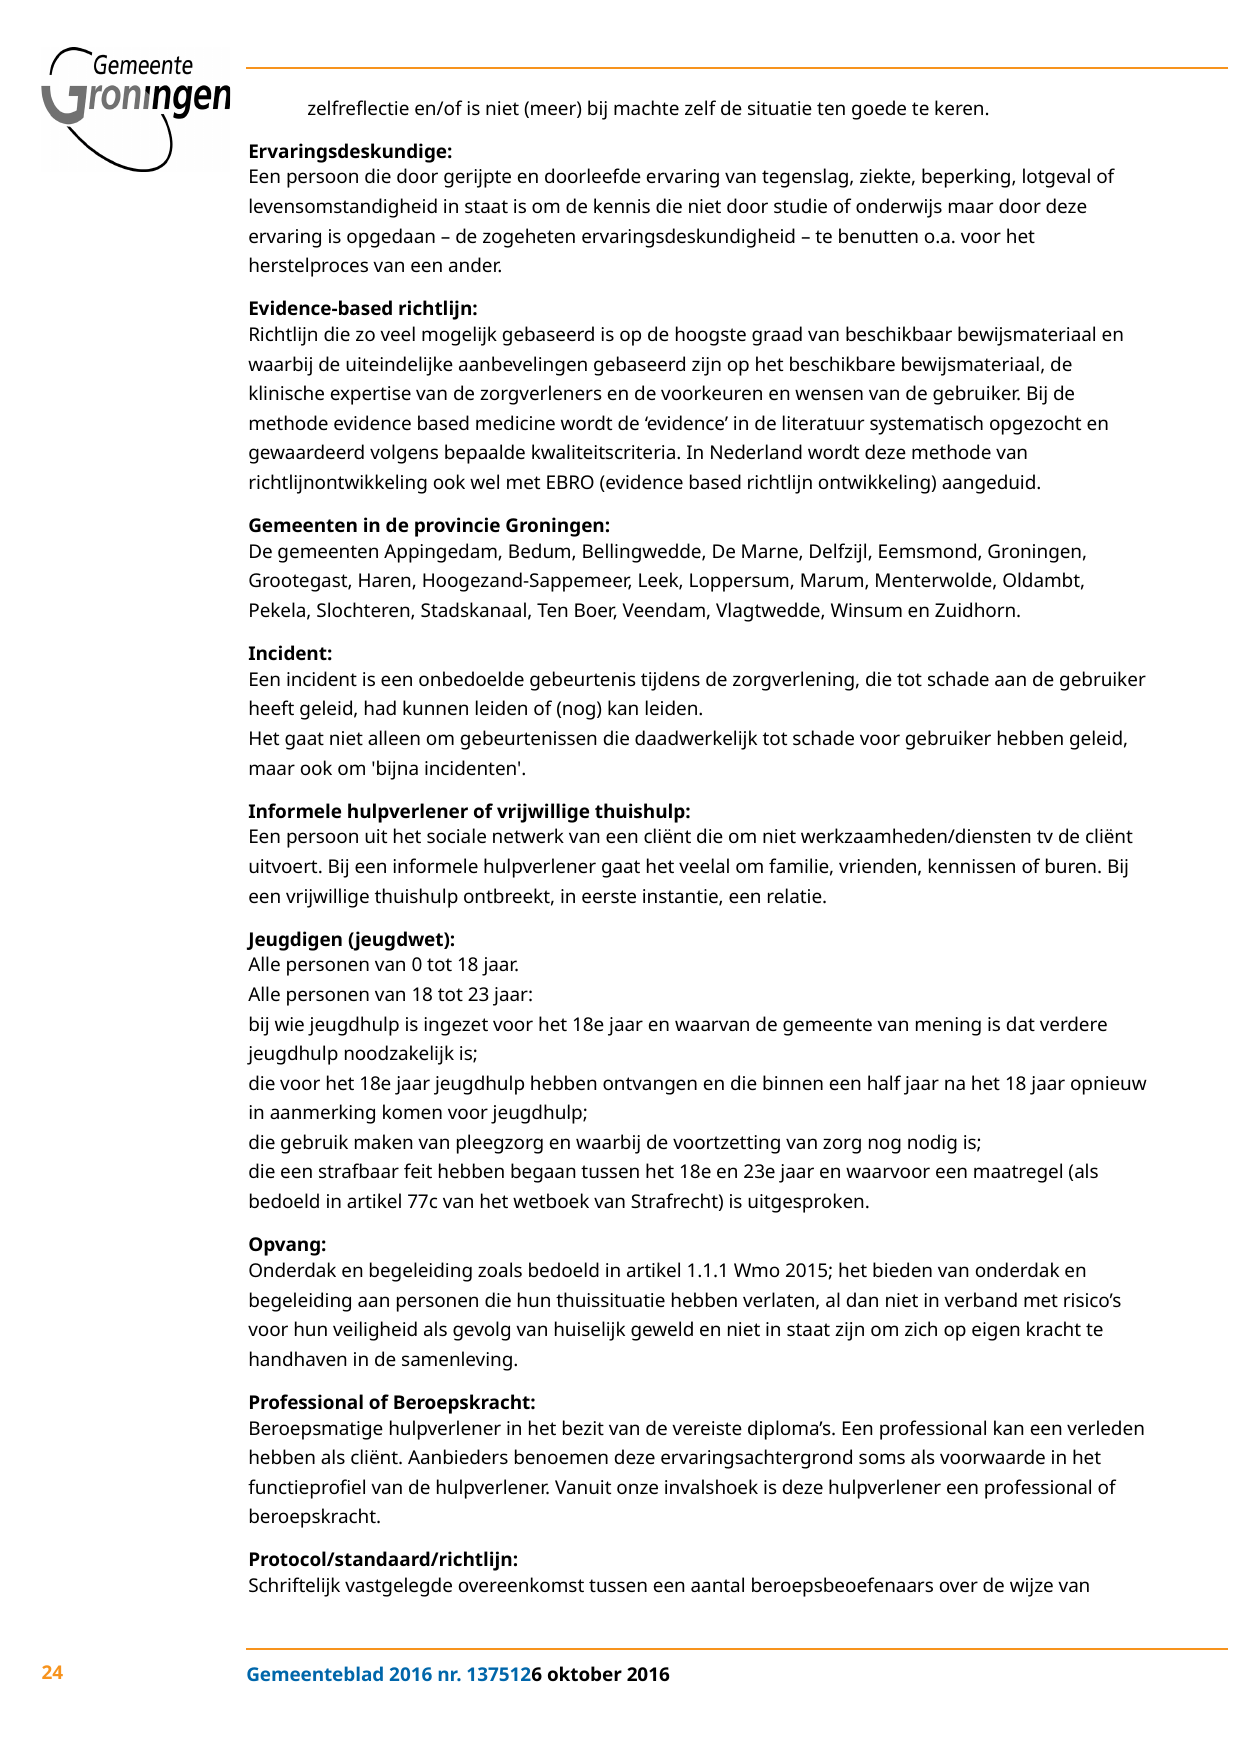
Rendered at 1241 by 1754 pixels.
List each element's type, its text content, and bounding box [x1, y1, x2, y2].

text Incident: [248, 640, 1152, 666]
text Evidence-based richtlijn: [248, 296, 1152, 321]
text Gemeenten in de provincie Groningen: [248, 512, 1152, 538]
text Alle personen van 0 tot 18 jaar. [248, 952, 1152, 977]
text die gebruik maken van pleegzorg en waarbij de voortzetting van zorg nog nodig is; [248, 1129, 1152, 1155]
text Informele hulpverlener of vrijwillige thuishulp: [248, 798, 1152, 824]
text Professional of Beroepskracht: [248, 1389, 1152, 1415]
text Een incident is een onbedoelde gebeurtenis tijdens de zorgverlening, die tot schade aan de gebruiker heeft geleid, had kunnen leiden of (nog) kan leiden. [248, 666, 1152, 721]
list zelfreflectie en/of is niet (meer) bij machte zelf de situatie ten goede te keren. [248, 95, 1152, 121]
text Richtlijn die zo veel mogelijk gebaseerd is op de hoogste graad van beschikbaar bewijsmateriaal en waarbij de uiteindelijke aanbevelingen gebaseerd zijn op het beschikbare bewijsmateriaal, de klinische expertise van de zorgverleners en de voorkeuren en wensen van de gebruiker. Bij de methode evidence based medicine wordt de ‘evidence’ in de literatuur systematisch opgezocht en gewaardeerd volgens bepaalde kwaliteitscriteria. In Nederland wordt deze methode van richtlijnontwikkeling ook wel met EBRO (evidence based richtlijn ontwikkeling) aangeduid. [248, 321, 1152, 495]
text De gemeenten Appingedam, Bedum, Bellingwedde, De Marne, Delfzijl, Eemsmond, Groningen, Grootegast, Haren, Hoogezand-Sappemeer, Leek, Loppersum, Marum, Menterwolde, Oldambt, Pekela, Slochteren, Stadskanaal, Ten Boer, Veendam, Vlagtwedde, Winsum en Zuidhorn. [248, 538, 1152, 623]
text Een persoon die door gerijpte en doorleefde ervaring van tegenslag, ziekte, beperking, lotgeval of levensomstandigheid in staat is om de kennis die niet door studie of onderwijs maar door deze ervaring is opgedaan – de zogeheten ervaringsdeskundigheid – te benutten o.a. voor het herstelproces van een ander. [248, 164, 1152, 278]
text Beroepsmatige hulpverlener in het bezit van de vereiste diploma’s. Een professional kan een verleden hebben als cliënt. Aanbieders benoemen deze ervaringsachtergrond soms als voorwaarde in het functieprofiel van de hulpverlener. Vanuit onze invalshoek is deze hulpverlener een professional of beroepskracht. [248, 1415, 1152, 1529]
text Schriftelijk vastgelegde overeenkomst tussen een aantal beroepsbeoefenaars over de wijze van [248, 1572, 1152, 1598]
text Ervaringsdeskundige: [248, 138, 1152, 164]
text Het gaat niet alleen om gebeurtenissen die daadwerkelijk tot schade voor gebruiker hebben geleid, maar ook om 'bijna incidenten'. [248, 725, 1152, 781]
text Jeugdigen (jeugdwet): [248, 926, 1152, 952]
text Alle personen van 18 tot 23 jaar: [248, 981, 1152, 1007]
picture [41, 47, 231, 172]
text Protocol/standaard/richtlijn: [248, 1547, 1152, 1572]
text die een strafbaar feit hebben begaan tussen het 18e en 23e jaar en waarvoor een maatregel (als bedoeld in artikel 77c van het wetboek van Strafrecht) is uitgesproken. [248, 1159, 1152, 1214]
text Opvang: [248, 1231, 1152, 1257]
text Een persoon uit het sociale netwerk van een cliënt die om niet werkzaamheden/diensten tv de cliënt uitvoert. Bij een informele hulpverlener gaat het veelal om familie, vrienden, kennissen of buren. Bij een vrijwillige thuishulp ontbreekt, in eerste instantie, een relatie. [248, 824, 1152, 908]
text die voor het 18e jaar jeugdhulp hebben ontvangen en die binnen een half jaar na het 18 jaar opnieuw in aanmerking komen voor jeugdhulp; [248, 1070, 1152, 1125]
text bij wie jeugdhulp is ingezet voor het 18e jaar en waarvan de gemeente van mening is dat verdere jeugdhulp noodzakelijk is; [248, 1011, 1152, 1066]
text Onderdak en begeleiding zoals bedoeld in artikel 1.1.1 Wmo 2015; het bieden van onderdak en begeleiding aan personen die hun thuissituatie hebben verlaten, al dan niet in verband met risico’s voor hun veiligheid als gevolg van huiselijk geweld en niet in staat zijn om zich op eigen kracht te handhaven in de samenleving. [248, 1257, 1152, 1372]
